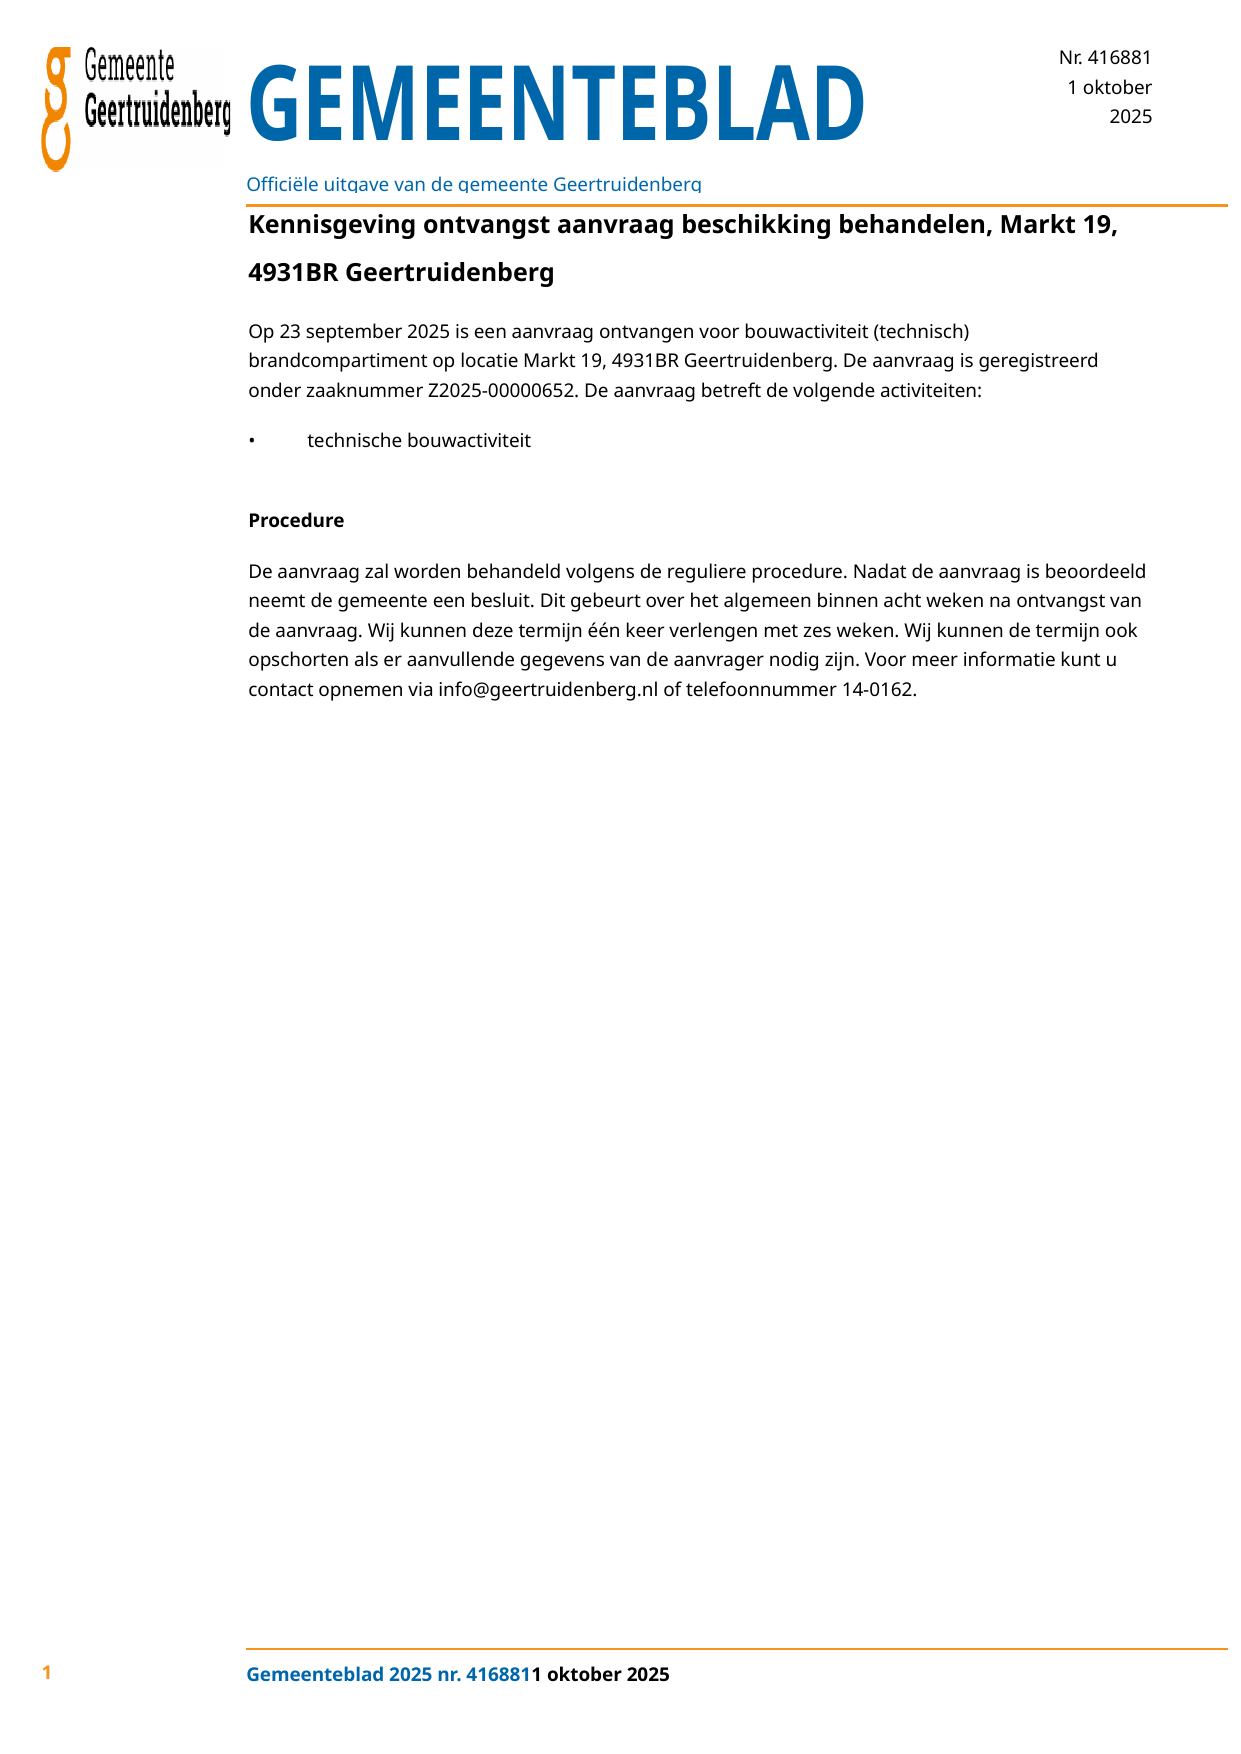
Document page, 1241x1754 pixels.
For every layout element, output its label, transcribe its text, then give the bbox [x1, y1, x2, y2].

text De aanvraag zal worden behandeld volgens de reguliere procedure. Nadat de aanvraag is beoordeeld neemt de gemeente een besluit. Dit gebeurt over het algemeen binnen acht weken na ontvangst van de aanvraag. Wij kunnen deze termijn één keer verlengen met zes weken. Wij kunnen de termijn ook opschorten als er aanvullende gegevens van de aanvrager nodig zijn. Voor meer informatie kunt u contact opnemen via info@geertruidenberg.nl of telefoonnummer 14-0162. [248, 558, 1152, 702]
text Procedure [248, 507, 1152, 533]
text Op 23 september 2025 is een aanvraag ontvangen voor bouwactiviteit (technisch) brandcompartiment op locatie Markt 19, 4931BR Geertruidenberg. De aanvraag is geregistreerd onder zaaknummer Z2025-00000652. De aanvraag betreft de volgende activiteiten: [248, 318, 1152, 403]
picture [41, 47, 231, 172]
list technische bouwactiviteit [248, 427, 1152, 453]
text Kennisgeving ontvangst aanvraag beschikking behandelen, Markt 19, 4931BR Geertruidenberg [248, 207, 1152, 288]
